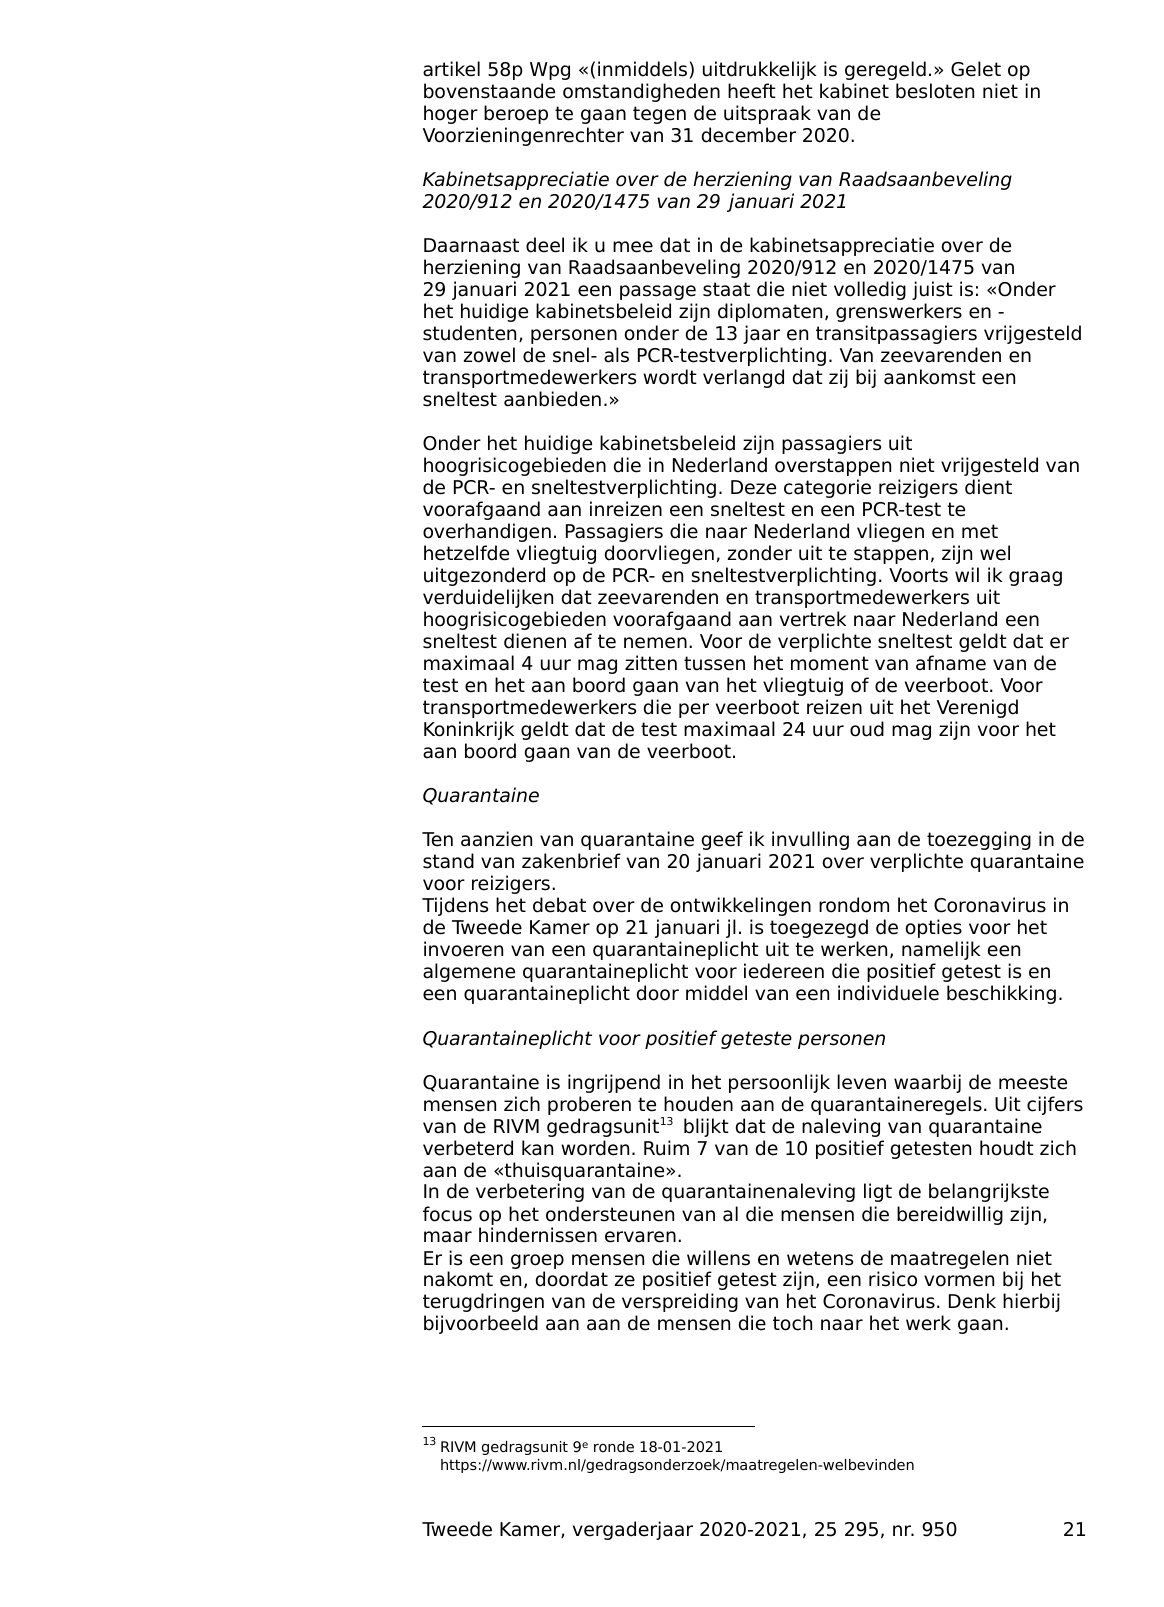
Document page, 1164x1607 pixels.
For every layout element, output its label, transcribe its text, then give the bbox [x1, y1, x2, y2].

text Er is een groep mensen die willens en wetens de maatregelen niet nakomt en, doordat ze positief getest zijn, een risico vormen bij het terugdringen van de verspreiding van het Coronavirus. Denk hierbij bijvoorbeeld aan aan de mensen die toch naar het werk gaan. [422, 1247, 1087, 1335]
text artikel 58p Wpg «(inmiddels) uitdrukkelijk is geregeld.» Gelet op bovenstaande omstandigheden heeft het kabinet besloten niet in hoger beroep te gaan tegen de uitspraak van de Voorzieningenrechter van 31 december 2020. [422, 59, 1087, 147]
text RIVM gedragsunit 9e ronde 18-01-2021 https://www.rivm.nl/gedragsonderzoek/maatregelen-welbevinden [422, 1435, 1087, 1474]
text Tijdens het debat over de ontwikkelingen rondom het Coronavirus in de Tweede Kamer op 21 januari jl. is toegezegd de opties voor het invoeren van een quarantaineplicht uit te werken, namelijk een algemene quarantaineplicht voor iedereen die positief getest is en een quarantaineplicht door middel van een individuele beschikking. [422, 895, 1087, 1005]
subtitle Quarantaineplicht voor positief geteste personen [422, 1027, 1087, 1049]
text Ten aanzien van quarantaine geef ik invulling aan de toezegging in de stand van zakenbrief van 20 januari 2021 over verplichte quarantaine voor reizigers. [422, 829, 1087, 895]
text Daarnaast deel ik u mee dat in de kabinetsappreciatie over de herziening van Raadsaanbeveling 2020/912 en 2020/1475 van 29 januari 2021 een passage staat die niet volledig juist is: «Onder het huidige kabinetsbeleid zijn diplomaten, grenswerkers en -studenten, personen onder de 13 jaar en transitpassagiers vrijgesteld van zowel de snel- als PCR-testverplichting. Van zeevarenden en transportmedewerkers wordt verlangd dat zij bij aankomst een sneltest aanbieden.» [422, 235, 1087, 411]
subtitle Quarantaine [422, 785, 1087, 807]
text In de verbetering van de quarantainenaleving ligt de belangrijkste focus op het ondersteunen van al die mensen die bereidwillig zijn, maar hindernissen ervaren. [422, 1181, 1087, 1247]
text Quarantaine is ingrijpend in het persoonlijk leven waarbij de meeste mensen zich proberen te houden aan de quarantaineregels. Uit cijfers van de RIVM gedragsunit blijkt dat de naleving van quarantaine verbeterd kan worden. Ruim 7 van de 10 positief getesten houdt zich aan de «thuisquarantaine». [422, 1072, 1087, 1181]
subtitle Kabinetsappreciatie over de herziening van Raadsaanbeveling 2020/912 en 2020/1475 van 29 januari 2021 [422, 169, 1087, 213]
text Onder het huidige kabinetsbeleid zijn passagiers uit hoogrisicogebieden die in Nederland overstappen niet vrijgesteld van de PCR- en sneltestverplichting. Deze categorie reizigers dient voorafgaand aan inreizen een sneltest en een PCR-test te overhandigen. Passagiers die naar Nederland vliegen en met hetzelfde vliegtuig doorvliegen, zonder uit te stappen, zijn wel uitgezonderd op de PCR- en sneltestverplichting. Voorts wil ik graag verduidelijken dat zeevarenden en transportmedewerkers uit hoogrisicogebieden voorafgaand aan vertrek naar Nederland een sneltest dienen af te nemen. Voor de verplichte sneltest geldt dat er maximaal 4 uur mag zitten tussen het moment van afname van de test en het aan boord gaan van het vliegtuig of de veerboot. Voor transportmedewerkers die per veerboot reizen uit het Verenigd Koninkrijk geldt dat de test maximaal 24 uur oud mag zijn voor het aan boord gaan van de veerboot. [422, 433, 1087, 763]
